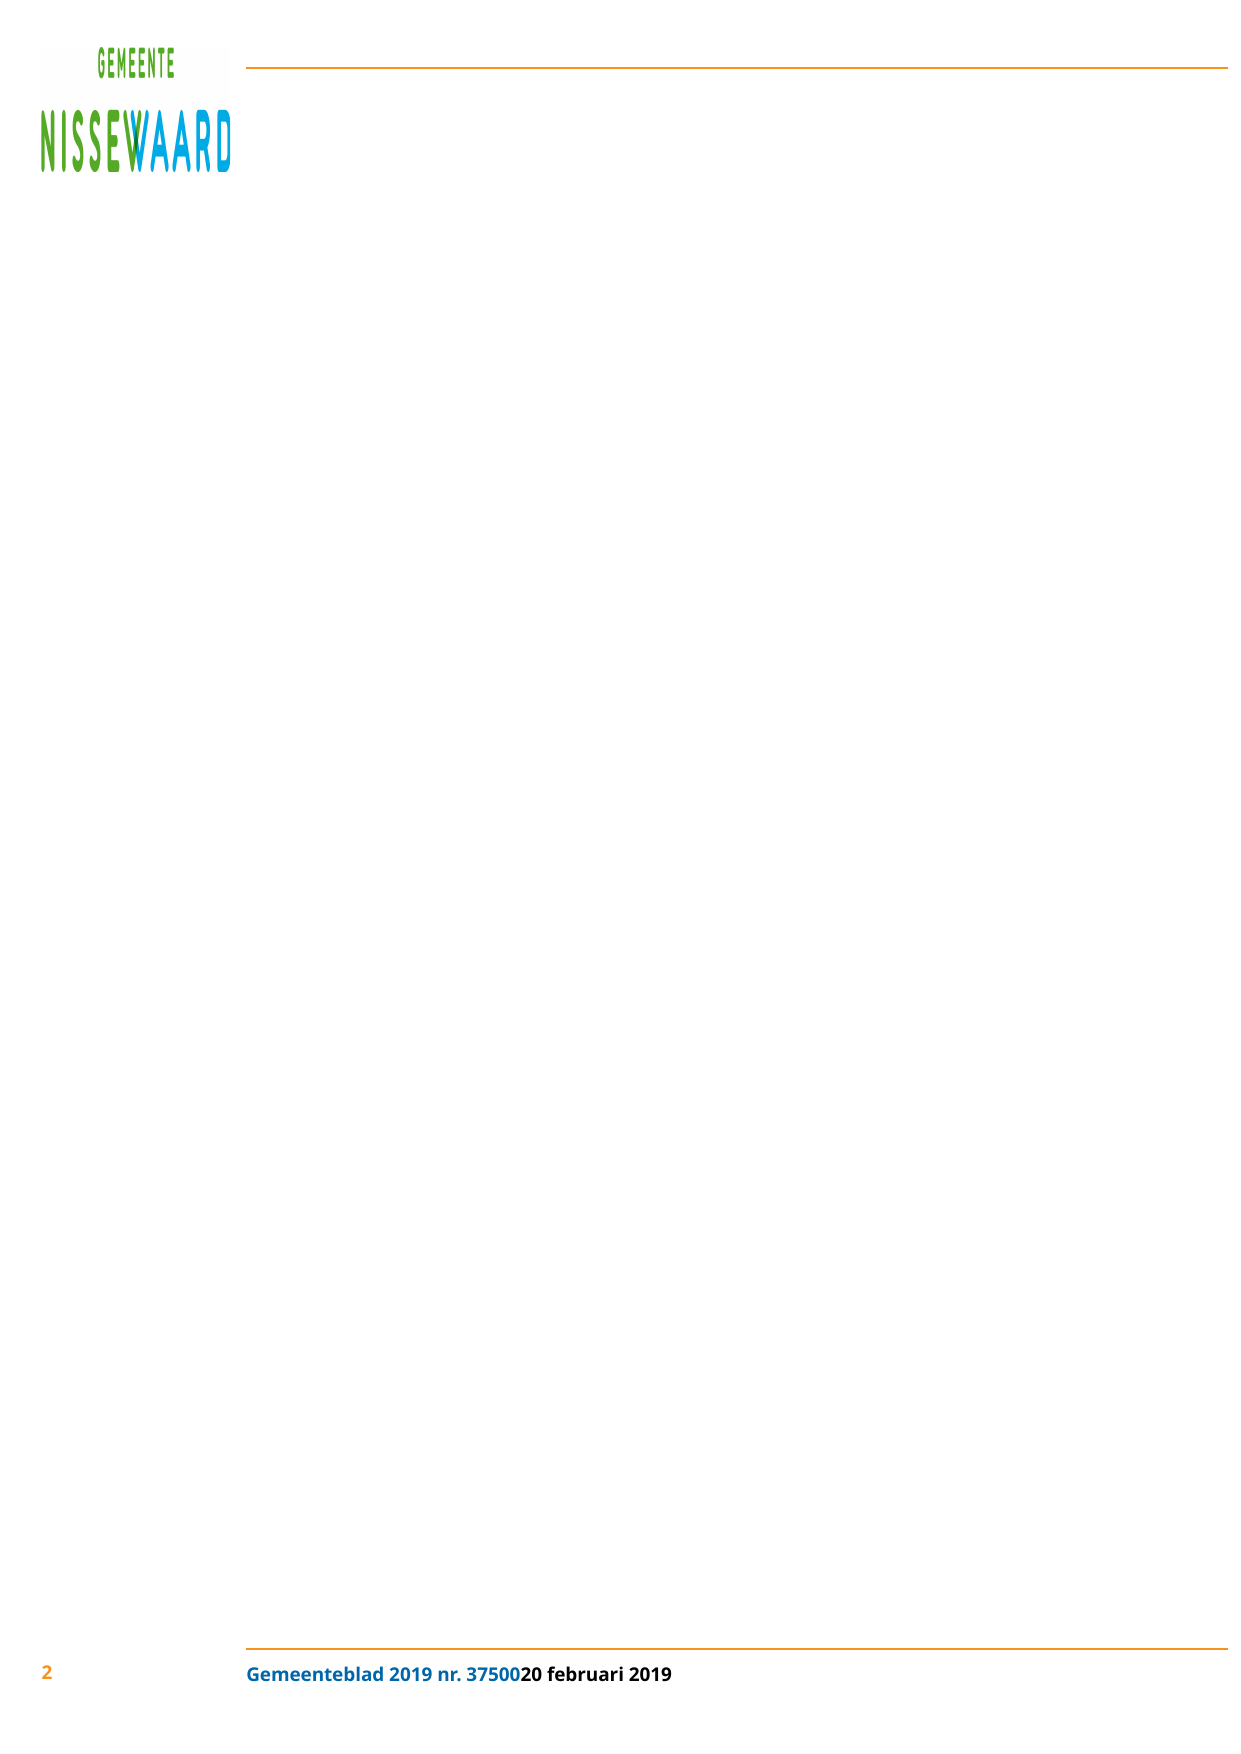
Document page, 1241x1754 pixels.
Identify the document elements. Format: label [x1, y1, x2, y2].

picture [41, 47, 231, 172]
picture [176, 157, 187, 172]
picture [222, 122, 227, 160]
picture [201, 122, 206, 138]
picture [200, 151, 206, 172]
picture [154, 157, 165, 172]
